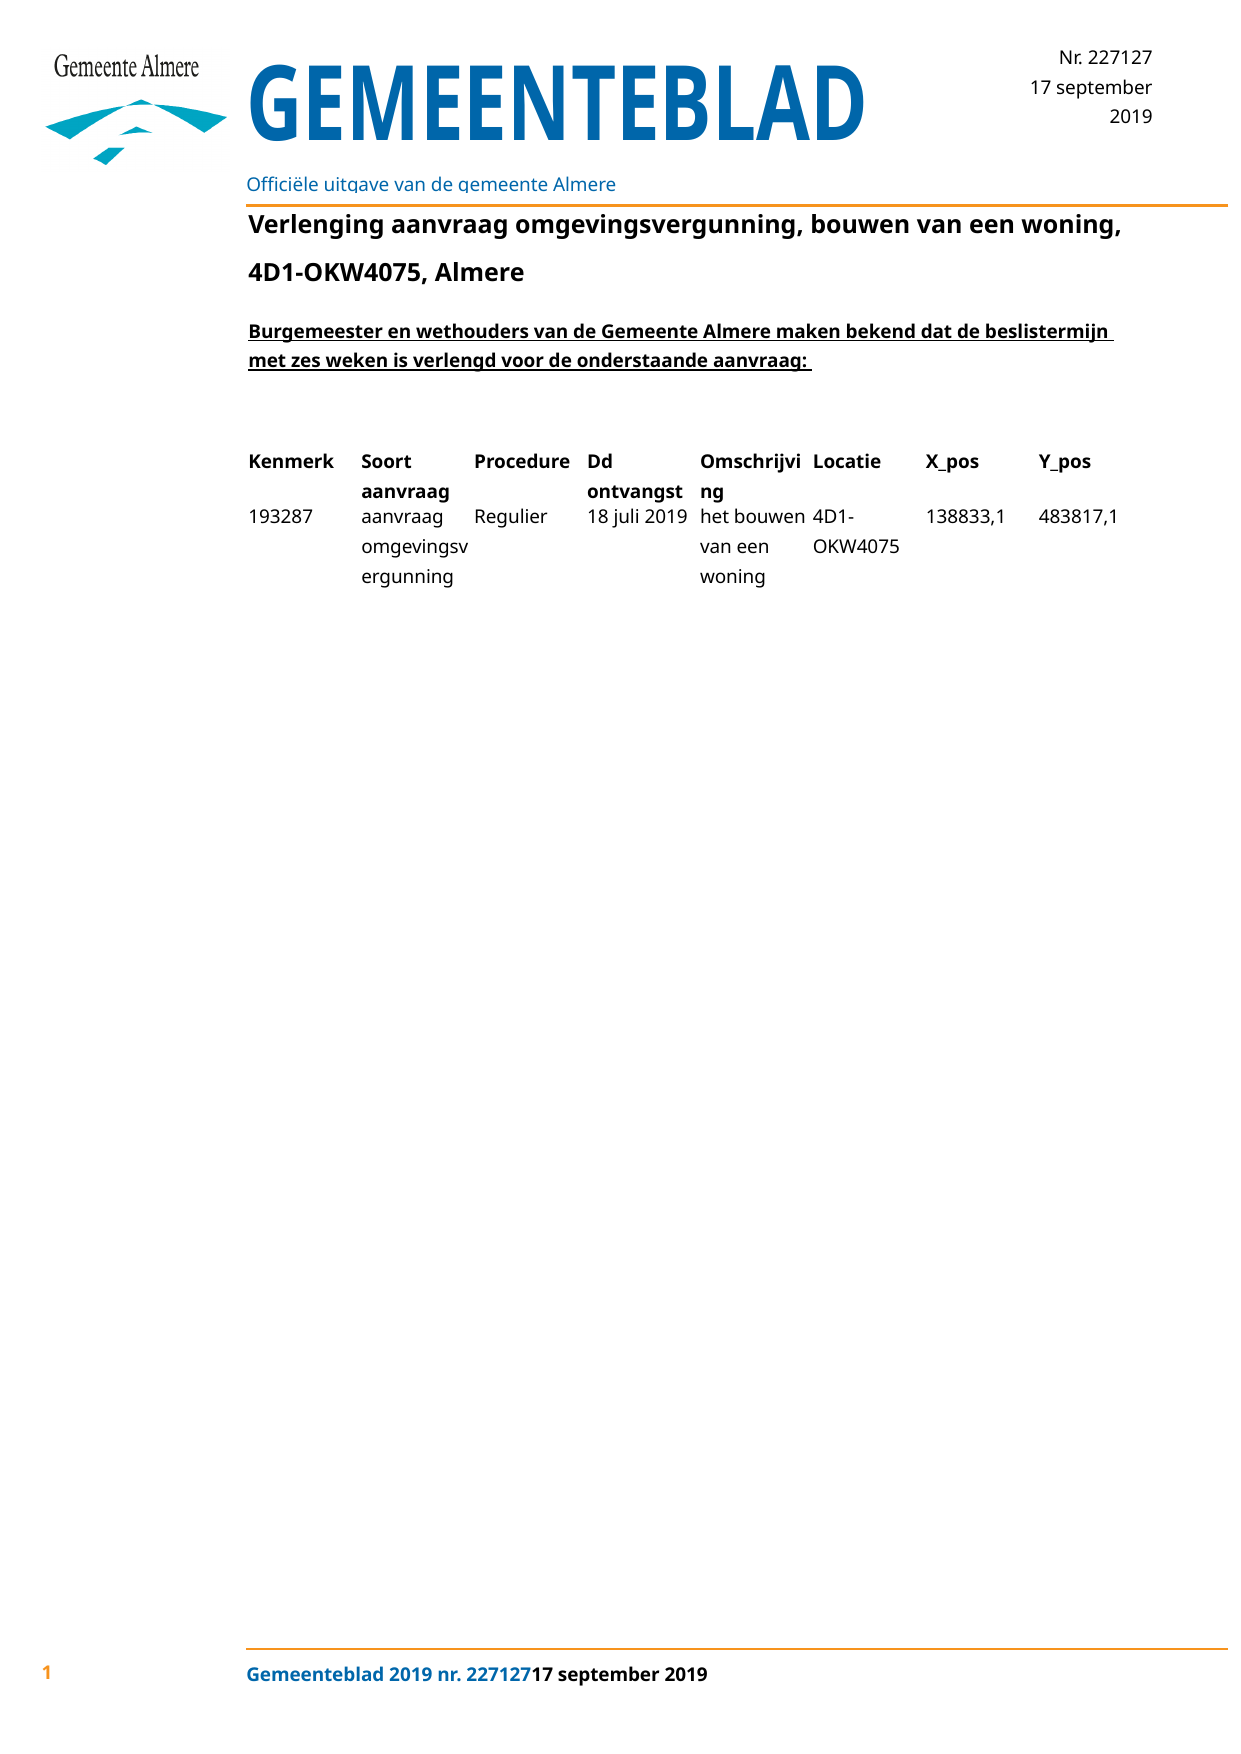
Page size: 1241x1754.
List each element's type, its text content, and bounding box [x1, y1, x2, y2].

table_header X_pos [926, 449, 1038, 504]
table_header Kenmerk [248, 449, 361, 504]
table_header Procedure [474, 449, 587, 504]
table_cell 193287 [248, 504, 361, 589]
text Burgemeester en wethouders van de Gemeente Almere maken bekend dat de beslistermijn met zes weken is verlengd voor de onderstaande aanvraag: [248, 318, 1152, 373]
picture [41, 47, 231, 172]
table_cell 18 juli 2019 [587, 504, 700, 589]
table_header Locatie [813, 449, 926, 504]
table_cell het bouwen van een woning [700, 504, 813, 589]
table_cell aanvraag omgevingsvergunning [361, 504, 474, 589]
table_header Dd ontvangst [587, 449, 700, 504]
text Verlenging aanvraag omgevingsvergunning, bouwen van een woning, 4D1-OKW4075, Almere [248, 207, 1152, 288]
table_header Omschrijving [700, 449, 813, 504]
table_cell 138833,1 [926, 504, 1038, 589]
table_header Y_pos [1039, 449, 1152, 504]
table_cell 4D1-OKW4075 [813, 504, 926, 589]
table_cell Regulier [474, 504, 587, 589]
table_header Soort aanvraag [361, 449, 474, 504]
table_cell 483817,1 [1039, 504, 1152, 589]
